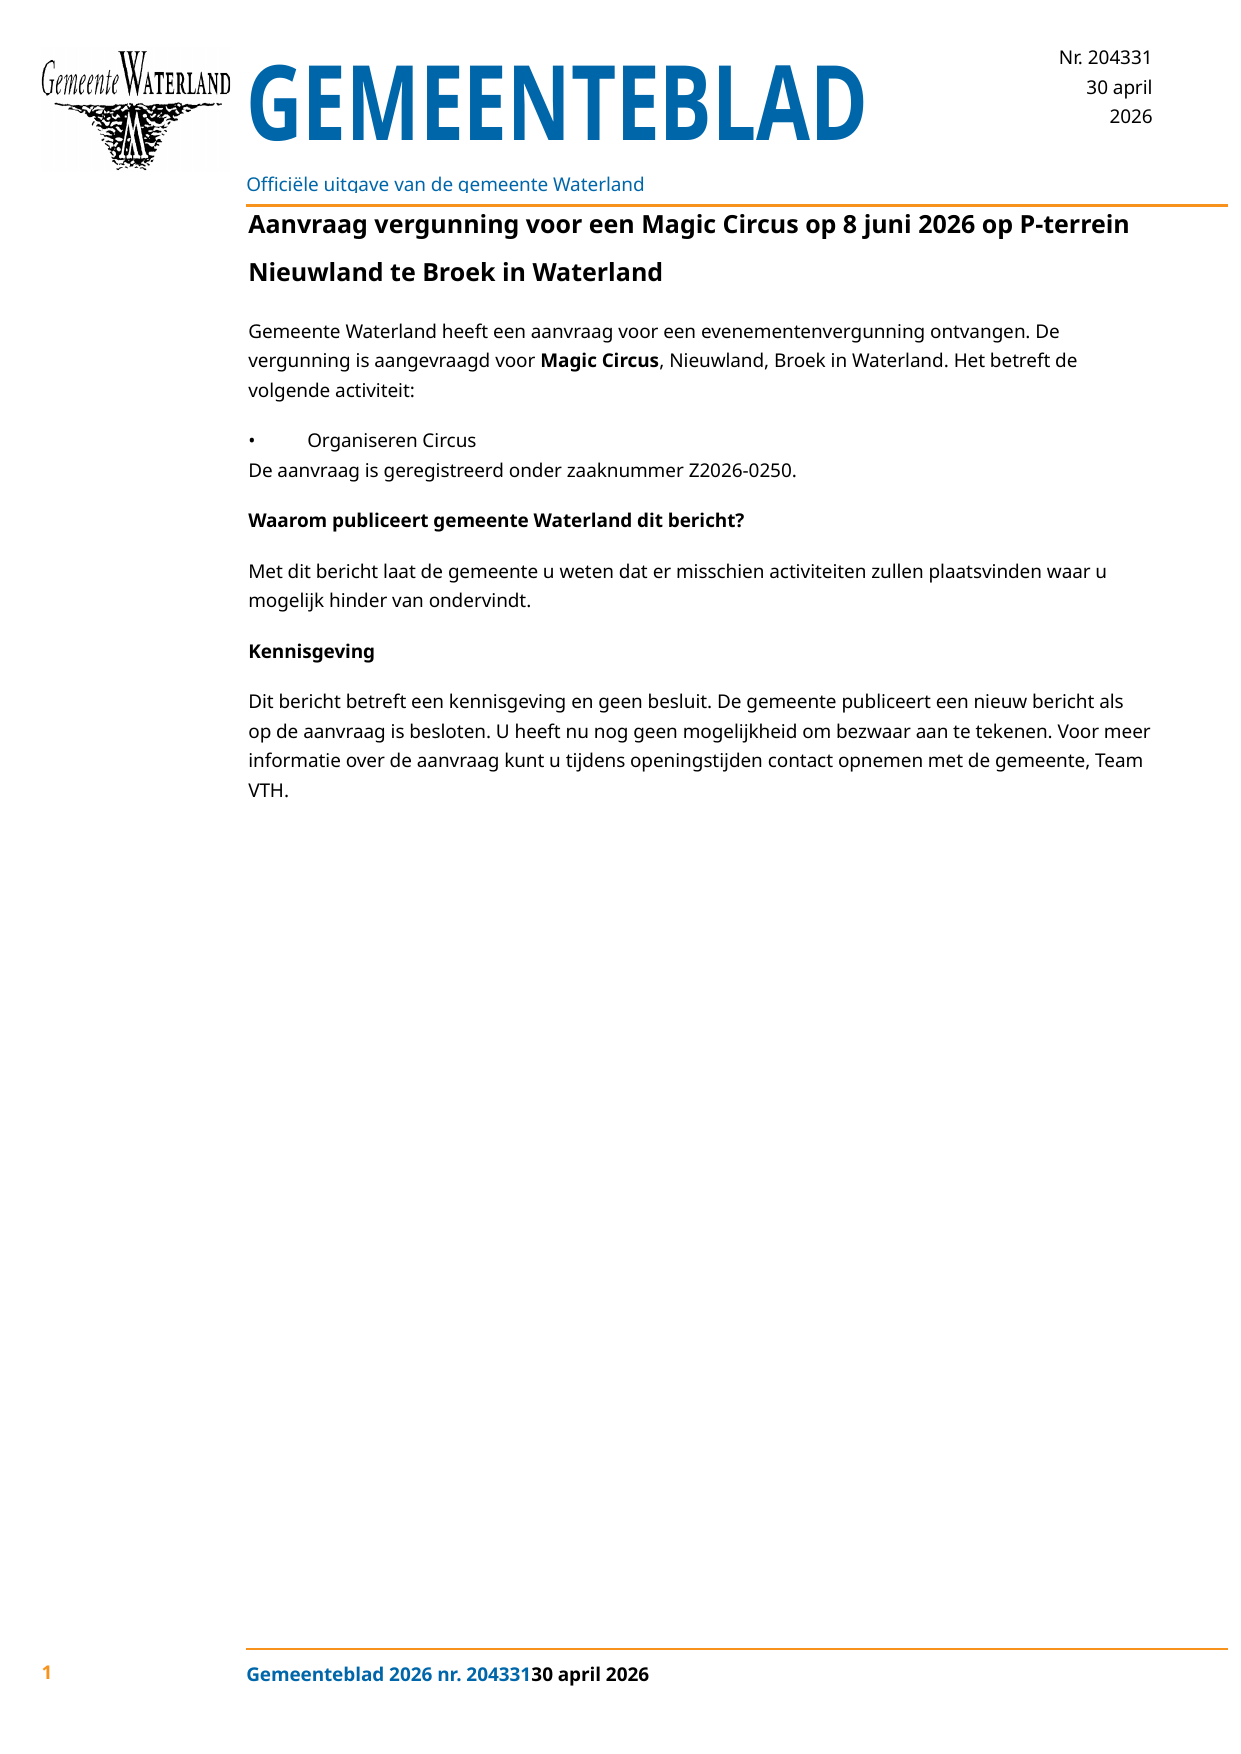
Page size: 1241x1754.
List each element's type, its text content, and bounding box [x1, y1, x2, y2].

picture [41, 47, 231, 172]
text De aanvraag is geregistreerd onder zaaknummer Z2026-0250. [248, 457, 1152, 483]
text Kennisgeving [248, 638, 1152, 664]
text Gemeente Waterland heeft een aanvraag voor een evenementenvergunning ontvangen. De vergunning is aangevraagd voor Magic Circus, Nieuwland, Broek in Waterland. Het betreft de volgende activiteit: [248, 318, 1152, 403]
text Dit bericht betreft een kennisgeving en geen besluit. De gemeente publiceert een nieuw bericht als op de aanvraag is besloten. U heeft nu nog geen mogelijkheid om bezwaar aan te tekenen. Voor meer informatie over de aanvraag kunt u tijdens openingstijden contact opnemen met de gemeente, Team VTH. [248, 688, 1152, 803]
list Organiseren Circus [248, 427, 1152, 453]
text Waarom publiceert gemeente Waterland dit bericht? [248, 507, 1152, 533]
text Aanvraag vergunning voor een Magic Circus op 8 juni 2026 op P-terrein Nieuwland te Broek in Waterland [248, 207, 1152, 288]
text Met dit bericht laat de gemeente u weten dat er misschien activiteiten zullen plaatsvinden waar u mogelijk hinder van ondervindt. [248, 558, 1152, 613]
